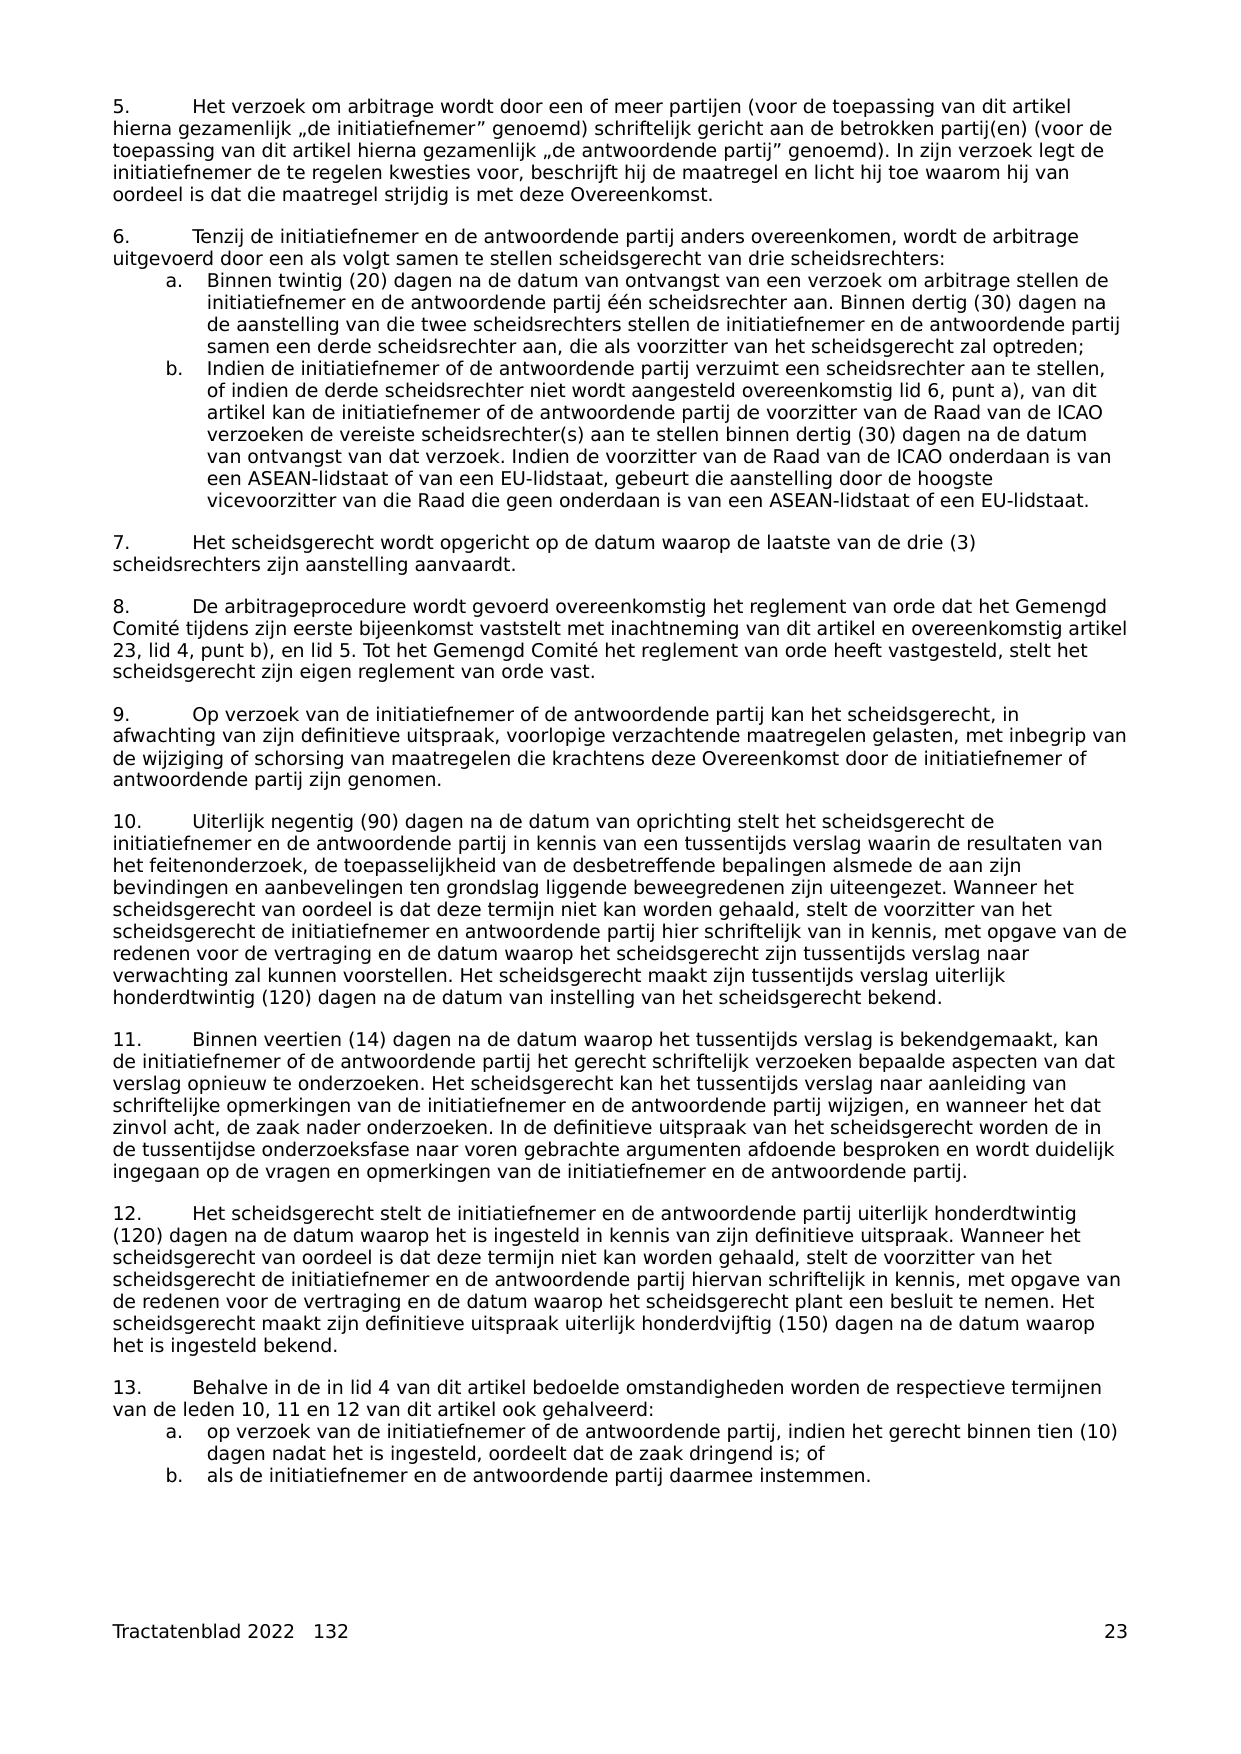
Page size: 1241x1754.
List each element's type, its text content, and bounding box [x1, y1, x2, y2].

text 12. Het scheidsgerecht stelt de initiatiefnemer en de antwoordende partij uiterlijk honderdtwintig (120) dagen na de datum waarop het is ingesteld in kennis van zijn definitieve uitspraak. Wanneer het scheidsgerecht van oordeel is dat deze termijn niet kan worden gehaald, stelt de voorzitter van het scheidsgerecht de initiatiefnemer en de antwoordende partij hiervan schriftelijk in kennis, met opgave van de redenen voor de vertraging en de datum waarop het scheidsgerecht plant een besluit te nemen. Het scheidsgerecht maakt zijn definitieve uitspraak uiterlijk honderdvijftig (150) dagen na de datum waarop het is ingesteld bekend. [112, 1203, 1128, 1357]
text b. als de initiatiefnemer en de antwoordende partij daarmee instemmen. [165, 1465, 1128, 1487]
text 9. Op verzoek van de initiatiefnemer of de antwoordende partij kan het scheidsgerecht, in afwachting van zijn definitieve uitspraak, voorlopige verzachtende maatregelen gelasten, met inbegrip van de wijziging of schorsing van maatregelen die krachtens deze Overeenkomst door de initiatiefnemer of antwoordende partij zijn genomen. [112, 703, 1128, 791]
text b. Indien de initiatiefnemer of de antwoordende partij verzuimt een scheidsrechter aan te stellen, of indien de derde scheidsrechter niet wordt aangesteld overeenkomstig lid 6, punt a), van dit artikel kan de initiatiefnemer of de antwoordende partij de voorzitter van de Raad van de ICAO verzoeken de vereiste scheidsrechter(s) aan te stellen binnen dertig (30) dagen na de datum van ontvangst van dat verzoek. Indien de voorzitter van de Raad van de ICAO onderdaan is van een ASEAN-lidstaat of van een EU-lidstaat, gebeurt die aanstelling door de hoogste vicevoorzitter van die Raad die geen onderdaan is van een ASEAN-lidstaat of een EU-lidstaat. [165, 358, 1128, 512]
text 13. Behalve in de in lid 4 van dit artikel bedoelde omstandigheden worden de respectieve termijnen van de leden 10, 11 en 12 van dit artikel ook gehalveerd: [112, 1377, 1128, 1421]
text 11. Binnen veertien (14) dagen na de datum waarop het tussentijds verslag is bekendgemaakt, kan de initiatiefnemer of de antwoordende partij het gerecht schriftelijk verzoeken bepaalde aspecten van dat verslag opnieuw te onderzoeken. Het scheidsgerecht kan het tussentijds verslag naar aanleiding van schriftelijke opmerkingen van de initiatiefnemer en de antwoordende partij wijzigen, en wanneer het dat zinvol acht, de zaak nader onderzoeken. In de definitieve uitspraak van het scheidsgerecht worden de in de tussentijdse onderzoeksfase naar voren gebrachte argumenten afdoende besproken en wordt duidelijk ingegaan op de vragen en opmerkingen van de initiatiefnemer en de antwoordende partij. [112, 1029, 1128, 1183]
text a. op verzoek van de initiatiefnemer of de antwoordende partij, indien het gerecht binnen tien (10) dagen nadat het is ingesteld, oordeelt dat de zaak dringend is; of [165, 1421, 1128, 1465]
text 7. Het scheidsgerecht wordt opgericht op de datum waarop de laatste van de drie (3) scheidsrechters zijn aanstelling aanvaardt. [112, 532, 1128, 576]
text a. Binnen twintig (20) dagen na de datum van ontvangst van een verzoek om arbitrage stellen de initiatiefnemer en de antwoordende partij één scheidsrechter aan. Binnen dertig (30) dagen na de aanstelling van die twee scheidsrechters stellen de initiatiefnemer en de antwoordende partij samen een derde scheidsrechter aan, die als voorzitter van het scheidsgerecht zal optreden; [165, 270, 1128, 358]
text 10. Uiterlijk negentig (90) dagen na de datum van oprichting stelt het scheidsgerecht de initiatiefnemer en de antwoordende partij in kennis van een tussentijds verslag waarin de resultaten van het feitenonderzoek, de toepasselijkheid van de desbetreffende bepalingen alsmede de aan zijn bevindingen en aanbevelingen ten grondslag liggende beweegredenen zijn uiteengezet. Wanneer het scheidsgerecht van oordeel is dat deze termijn niet kan worden gehaald, stelt de voorzitter van het scheidsgerecht de initiatiefnemer en antwoordende partij hier schriftelijk van in kennis, met opgave van de redenen voor de vertraging en de datum waarop het scheidsgerecht zijn tussentijds verslag naar verwachting zal kunnen voorstellen. Het scheidsgerecht maakt zijn tussentijds verslag uiterlijk honderdtwintig (120) dagen na de datum van instelling van het scheidsgerecht bekend. [112, 811, 1128, 1009]
text 6. Tenzij de initiatiefnemer en de antwoordende partij anders overeenkomen, wordt de arbitrage uitgevoerd door een als volgt samen te stellen scheidsgerecht van drie scheidsrechters: [112, 226, 1128, 270]
text 5. Het verzoek om arbitrage wordt door een of meer partijen (voor de toepassing van dit artikel hierna gezamenlijk „de initiatiefnemer” genoemd) schriftelijk gericht aan de betrokken partij(en) (voor de toepassing van dit artikel hierna gezamenlijk „de antwoordende partij” genoemd). In zijn verzoek legt de initiatiefnemer de te regelen kwesties voor, beschrijft hij de maatregel en licht hij toe waarom hij van oordeel is dat die maatregel strijdig is met deze Overeenkomst. [112, 96, 1128, 206]
text 8. De arbitrageprocedure wordt gevoerd overeenkomstig het reglement van orde dat het Gemengd Comité tijdens zijn eerste bijeenkomst vaststelt met inachtneming van dit artikel en overeenkomstig artikel 23, lid 4, punt b), en lid 5. Tot het Gemengd Comité het reglement van orde heeft vastgesteld, stelt het scheidsgerecht zijn eigen reglement van orde vast. [112, 596, 1128, 683]
